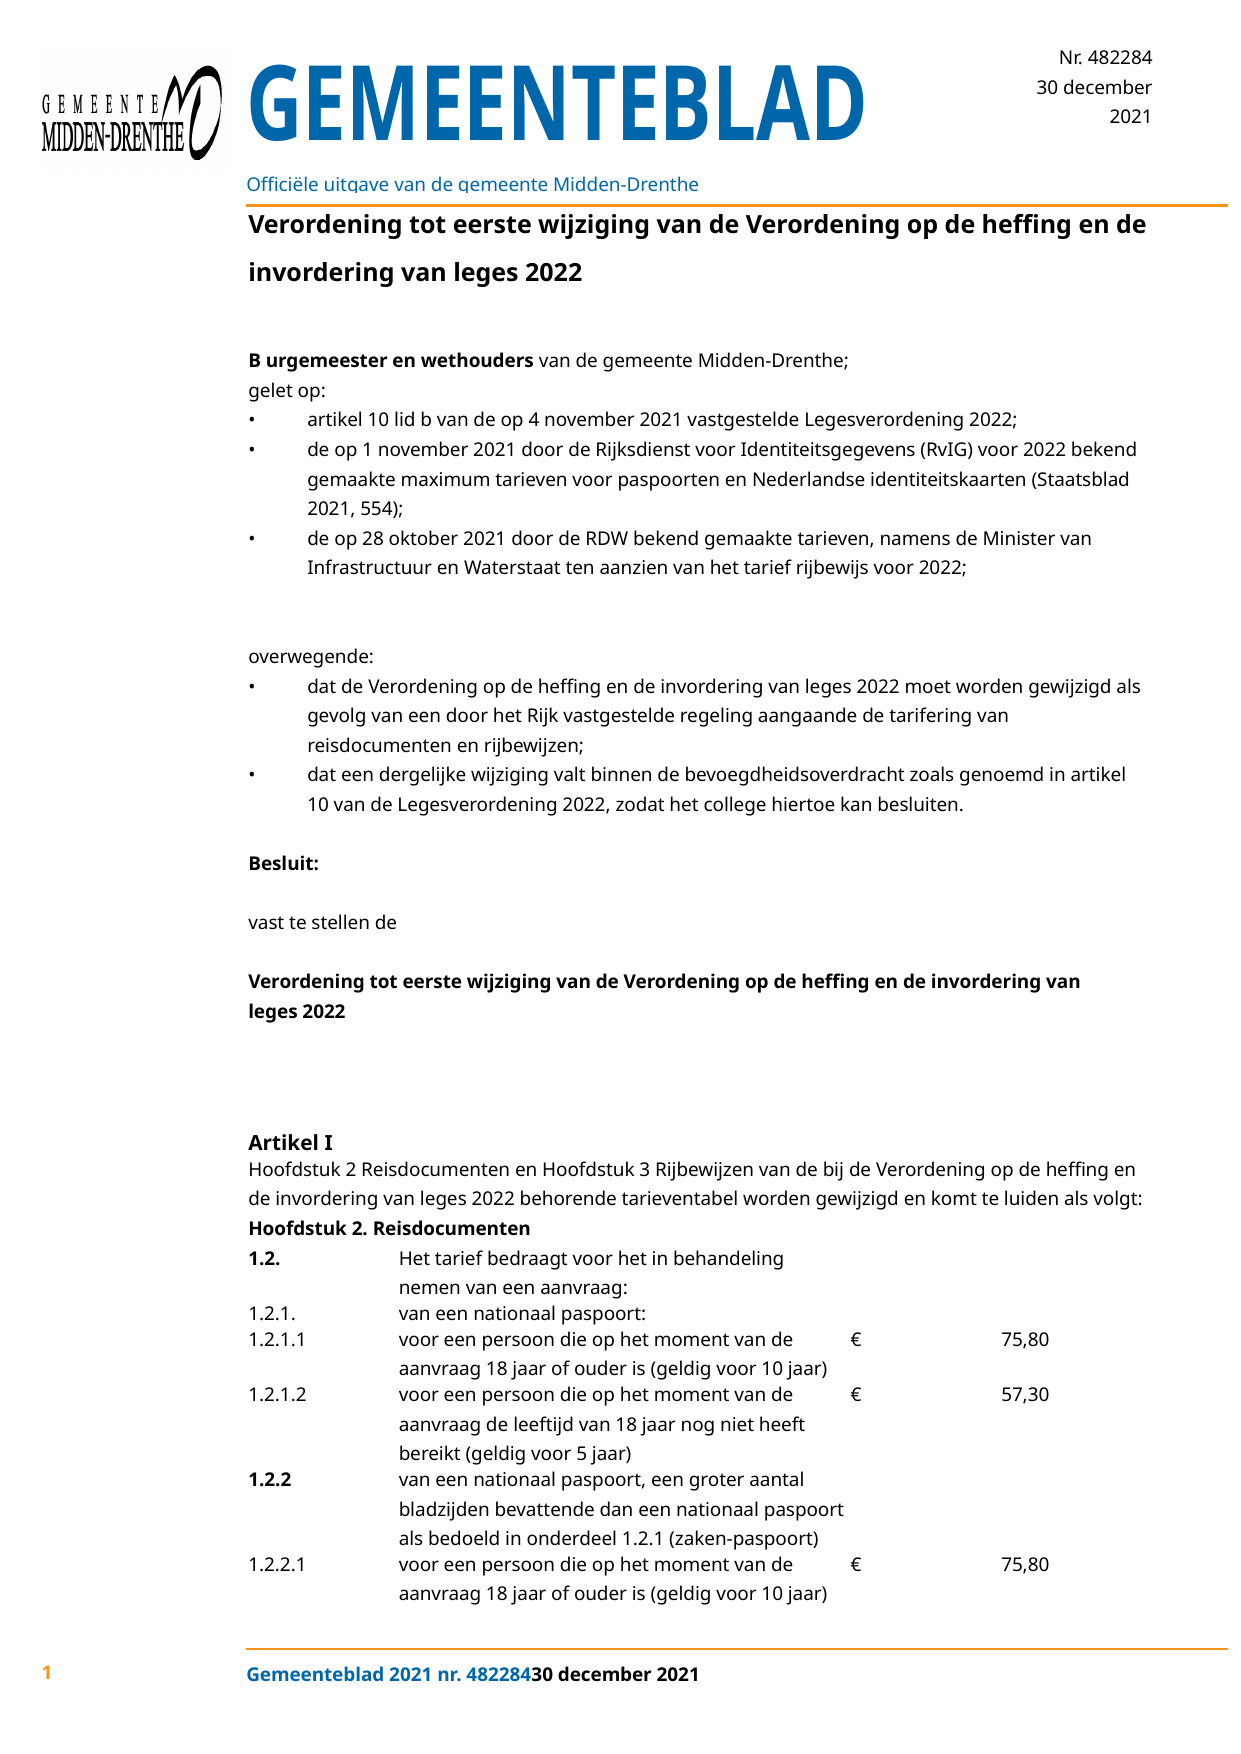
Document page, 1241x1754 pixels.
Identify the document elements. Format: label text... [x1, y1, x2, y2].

table_cell € [850, 1326, 1001, 1381]
table_cell 1.2.2 [248, 1466, 398, 1551]
text gelet op: [248, 377, 1152, 403]
table_cell 57,30 [1001, 1381, 1152, 1466]
table_cell 1.2.2.1 [248, 1551, 398, 1606]
list de op 28 oktober 2021 door de RDW bekend gemaakte tarieven, namens de Minister van Infrastructuur en Waterstaat ten aanzien van het tarief rijbewijs voor 2022; [248, 525, 1152, 580]
table_cell 1.2.1.2 [248, 1381, 398, 1466]
picture [41, 47, 231, 172]
table_cell [1001, 1466, 1152, 1551]
text Hoofdstuk 2. Reisdocumenten [248, 1215, 1152, 1241]
table_cell € [850, 1551, 1001, 1606]
text overwegende: [248, 643, 1152, 669]
table_cell [850, 1300, 1001, 1326]
list dat een dergelijke wijziging valt binnen de bevoegdheidsoverdracht zoals genoemd in artikel 10 van de Legesverordening 2022, zodat het college hiertoe kan besluiten. [248, 762, 1152, 817]
table_cell 1.2.1.1 [248, 1326, 398, 1381]
table_cell voor een persoon die op het moment van de aanvraag de leeftijd van 18 jaar nog niet heeft bereikt (geldig voor 5 jaar) [399, 1381, 850, 1466]
table_cell van een nationaal paspoort: [399, 1300, 850, 1326]
text leges 2022 [248, 998, 1152, 1024]
table_cell [850, 1466, 1001, 1551]
list artikel 10 lid b van de op 4 november 2021 vastgestelde Legesverordening 2022; [248, 407, 1152, 432]
table_cell voor een persoon die op het moment van de aanvraag 18 jaar of ouder is (geldig voor 10 jaar) [399, 1326, 850, 1381]
list de op 1 november 2021 door de Rijksdienst voor Identiteitsgegevens (RvIG) voor 2022 bekend gemaakte maximum tarieven voor paspoorten en Nederlandse identiteitskaarten (Staatsblad 2021, 554); [248, 436, 1152, 521]
text Verordening tot eerste wijziging van de Verordening op de heffing en de invordering van leges 2022 [248, 207, 1152, 288]
text vast te stellen de [248, 909, 1152, 935]
table_cell van een nationaal paspoort, een groter aantal bladzijden bevattende dan een nationaal paspoort als bedoeld in onderdeel 1.2.1 (zaken-paspoort) [399, 1466, 850, 1551]
text Verordening tot eerste wijziging van de Verordening op de heffing en de invordering van [248, 969, 1152, 994]
table_header 1.2. [248, 1245, 398, 1300]
table_cell voor een persoon die op het moment van de aanvraag 18 jaar of ouder is (geldig voor 10 jaar) [399, 1551, 850, 1606]
table_cell [1001, 1300, 1152, 1326]
text Hoofdstuk 2 Reisdocumenten en Hoofdstuk 3 Rijbewijzen van de bij de Verordening op de heffing en de invordering van leges 2022 behorende tarieventabel worden gewijzigd en komt te luiden als volgt: [248, 1156, 1152, 1211]
text B urgemeester en wethouders van de gemeente Midden-Drenthe; [248, 347, 1152, 373]
table_cell 1.2.1. [248, 1300, 398, 1326]
table_cell 75,80 [1001, 1551, 1152, 1606]
table_header Het tarief bedraagt voor het in behandeling nemen van een aanvraag: [399, 1245, 850, 1300]
table_header [850, 1245, 1001, 1300]
list dat de Verordening op de heffing en de invordering van leges 2022 moet worden gewijzigd als gevolg van een door het Rijk vastgestelde regeling aangaande de tarifering van reisdocumenten en rijbewijzen; [248, 673, 1152, 758]
table_header [1001, 1245, 1152, 1300]
table_cell € [850, 1381, 1001, 1466]
text Artikel I [248, 1128, 1152, 1156]
text Besluit: [248, 850, 1152, 876]
table_cell 75,80 [1001, 1326, 1152, 1381]
